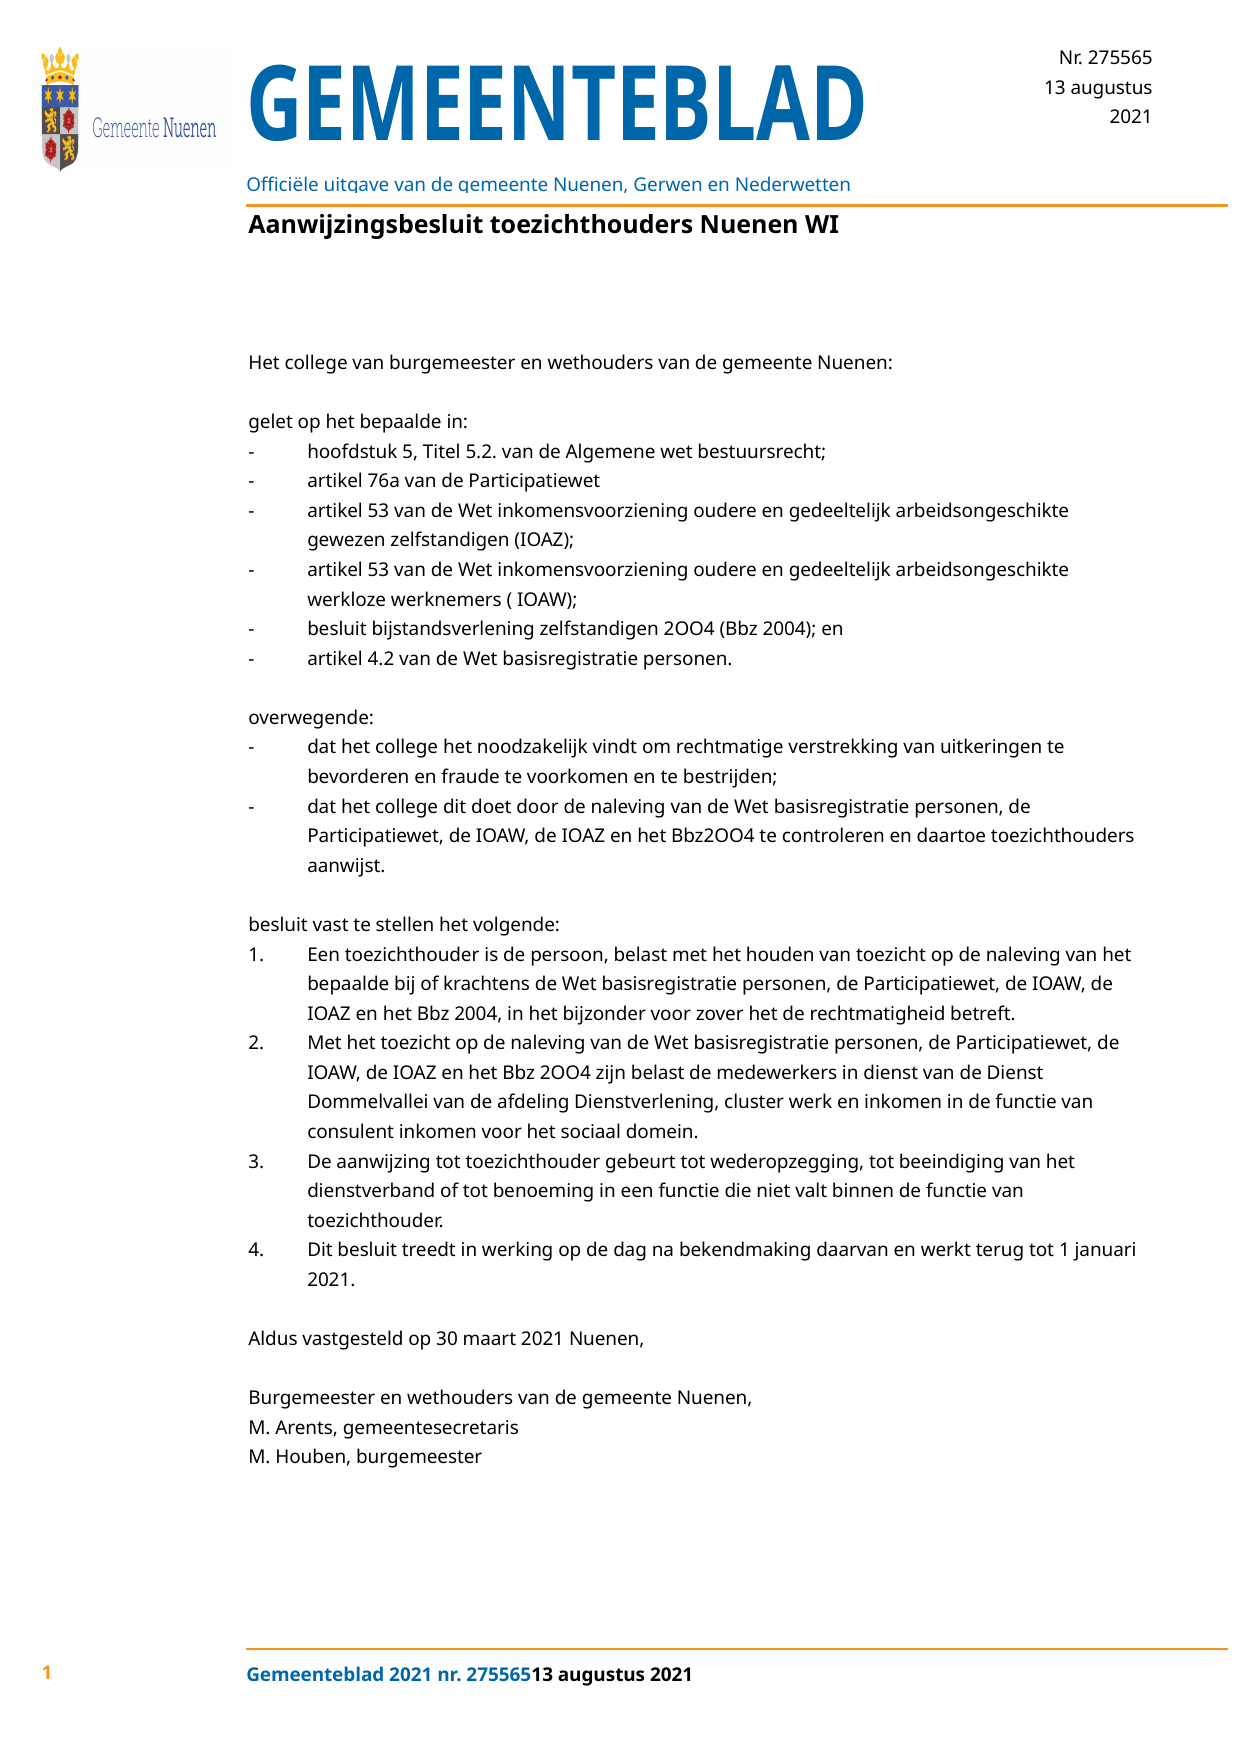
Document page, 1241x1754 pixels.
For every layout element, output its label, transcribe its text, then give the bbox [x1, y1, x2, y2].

list artikel 53 van de Wet inkomensvoorziening oudere en gedeeltelijk arbeidsongeschikte gewezen zelfstandigen (IOAZ); [248, 497, 1152, 552]
text Burgemeester en wethouders van de gemeente Nuenen, [248, 1384, 1152, 1410]
list artikel 53 van de Wet inkomensvoorziening oudere en gedeeltelijk arbeidsongeschikte werkloze werknemers ( IOAW); [248, 556, 1152, 612]
list artikel 4.2 van de Wet basisregistratie personen. [248, 645, 1152, 671]
text overwegende: [248, 704, 1152, 730]
list artikel 76a van de Participatiewet [248, 467, 1152, 493]
list dat het college dit doet door de naleving van de Wet basisregistratie personen, de Participatiewet, de IOAW, de IOAZ en het Bbz2OO4 te controleren en daartoe toezichthouders aanwijst. [248, 793, 1152, 878]
list De aanwijzing tot toezichthouder gebeurt tot wederopzegging, tot beeindiging van het dienstverband of tot benoeming in een functie die niet valt binnen de functie van toezichthouder. [248, 1148, 1152, 1233]
list Met het toezicht op de naleving van de Wet basisregistratie personen, de Participatiewet, de IOAW, de IOAZ en het Bbz 2OO4 zijn belast de medewerkers in dienst van de Dienst Dommelvallei van de afdeling Dienstverlening, cluster werk en inkomen in de functie van consulent inkomen voor het sociaal domein. [248, 1029, 1152, 1144]
text M. Houben, burgemeester [248, 1444, 1152, 1469]
text besluit vast te stellen het volgende: [248, 911, 1152, 937]
list hoofdstuk 5, Titel 5.2. van de Algemene wet bestuursrecht; [248, 438, 1152, 464]
text M. Arents, gemeentesecretaris [248, 1414, 1152, 1440]
list Dit besluit treedt in werking op de dag na bekendmaking daarvan en werkt terug tot 1 januari 2021. [248, 1237, 1152, 1292]
text Aanwijzingsbesluit toezichthouders Nuenen WI [248, 207, 1152, 241]
picture [41, 47, 231, 172]
text Aldus vastgesteld op 30 maart 2021 Nuenen, [248, 1325, 1152, 1351]
text Het college van burgemeester en wethouders van de gemeente Nuenen: [248, 349, 1152, 375]
list dat het college het noodzakelijk vindt om rechtmatige verstrekking van uitkeringen te bevorderen en fraude te voorkomen en te bestrijden; [248, 734, 1152, 789]
text gelet op het bepaalde in: [248, 408, 1152, 434]
list Een toezichthouder is de persoon, belast met het houden van toezicht op de naleving van het bepaalde bij of krachtens de Wet basisregistratie personen, de Participatiewet, de IOAW, de IOAZ en het Bbz 2004, in het bijzonder voor zover het de rechtmatigheid betreft. [248, 941, 1152, 1026]
list besluit bijstandsverlening zelfstandigen 2OO4 (Bbz 2004); en [248, 615, 1152, 641]
